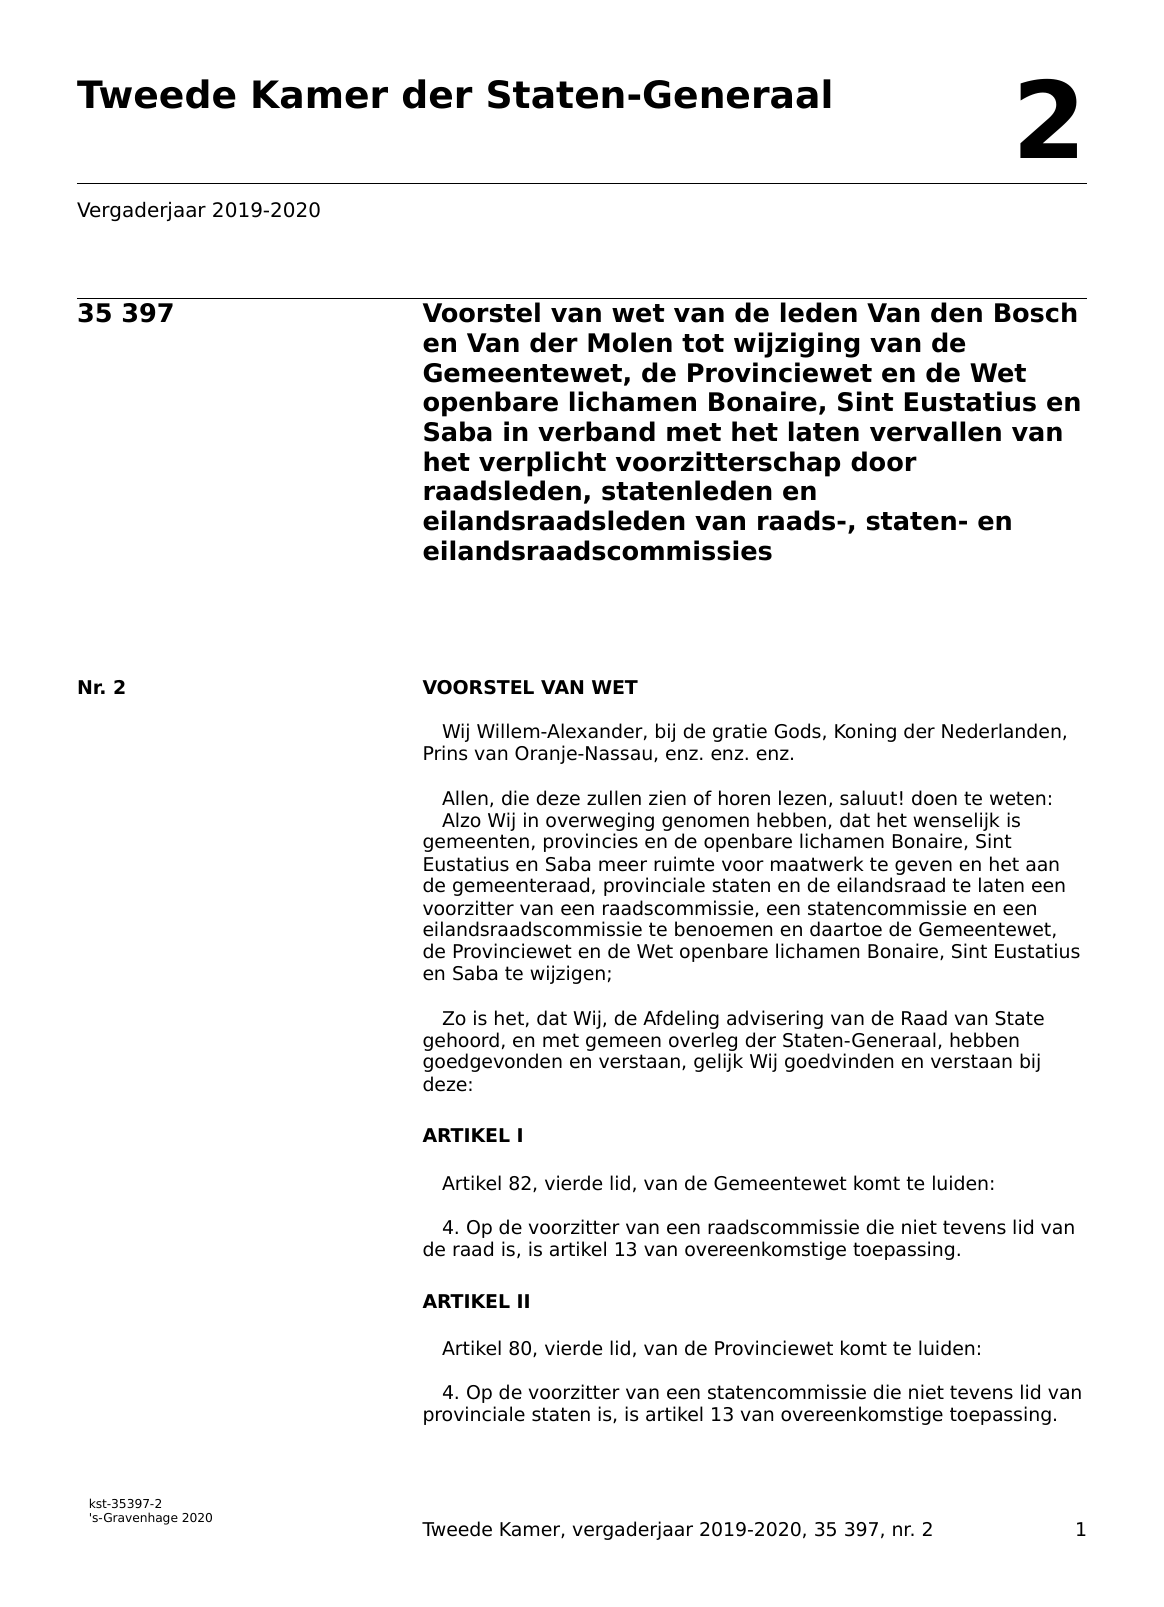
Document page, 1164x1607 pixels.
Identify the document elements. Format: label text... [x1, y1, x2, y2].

subtitle ARTIKEL II [422, 1291, 1087, 1312]
text Allen, die deze zullen zien of horen lezen, saluut! doen te weten: [422, 787, 1087, 809]
table_header 2 [886, 59, 1087, 183]
table_header Tweede Kamer der Staten-Generaal [77, 59, 886, 183]
text 's-Gravenhage 2020 [88, 1511, 323, 1525]
text Artikel 82, vierde lid, van de Gemeentewet komt te luiden: [422, 1172, 1087, 1194]
subtitle 35 397 Voorstel van wet van de leden Van den Bosch en Van der Molen tot wijziging van de Gemeentewet, de Provinciewet en de Wet openbare lichamen Bonaire, Sint Eustatius en Saba in verband met het laten vervallen van het verplicht voorzitterschap door raadsleden, statenleden en eilandsraadsleden van raads-, staten- en eilandsraadscommissies [77, 299, 1087, 566]
text 4. Op de voorzitter van een statencommissie die niet tevens lid van provinciale staten is, is artikel 13 van overeenkomstige toepassing. [422, 1382, 1087, 1426]
text Artikel 80, vierde lid, van de Provinciewet komt te luiden: [422, 1337, 1087, 1359]
text Zo is het, dat Wij, de Afdeling advisering van de Raad van State gehoord, en met gemeen overleg der Staten-Generaal, hebben goedgevonden en verstaan, gelijk Wij goedvinden en verstaan bij deze: [422, 1007, 1087, 1095]
text 4. Op de voorzitter van een raadscommissie die niet tevens lid van de raad is, is artikel 13 van overeenkomstige toepassing. [422, 1217, 1087, 1261]
table_cell Vergaderjaar 2019-2020 [77, 184, 1087, 298]
text kst-35397-2 [88, 1497, 323, 1511]
text Wij Willem-Alexander, bij de gratie Gods, Koning der Nederlanden, Prins van Oranje-Nassau, enz. enz. enz. [422, 721, 1087, 765]
subtitle ARTIKEL I [422, 1125, 1087, 1147]
subtitle Nr. 2 VOORSTEL VAN WET [77, 677, 1087, 699]
text Alzo Wij in overweging genomen hebben, dat het wenselijk is gemeenten, provincies en de openbare lichamen Bonaire, Sint Eustatius en Saba meer ruimte voor maatwerk te geven en het aan de gemeenteraad, provinciale staten en de eilandsraad te laten een voorzitter van een raadscommissie, een statencommissie en een eilandsraadscommissie te benoemen en daartoe de Gemeentewet, de Provinciewet en de Wet openbare lichamen Bonaire, Sint Eustatius en Saba te wijzigen; [422, 809, 1087, 985]
